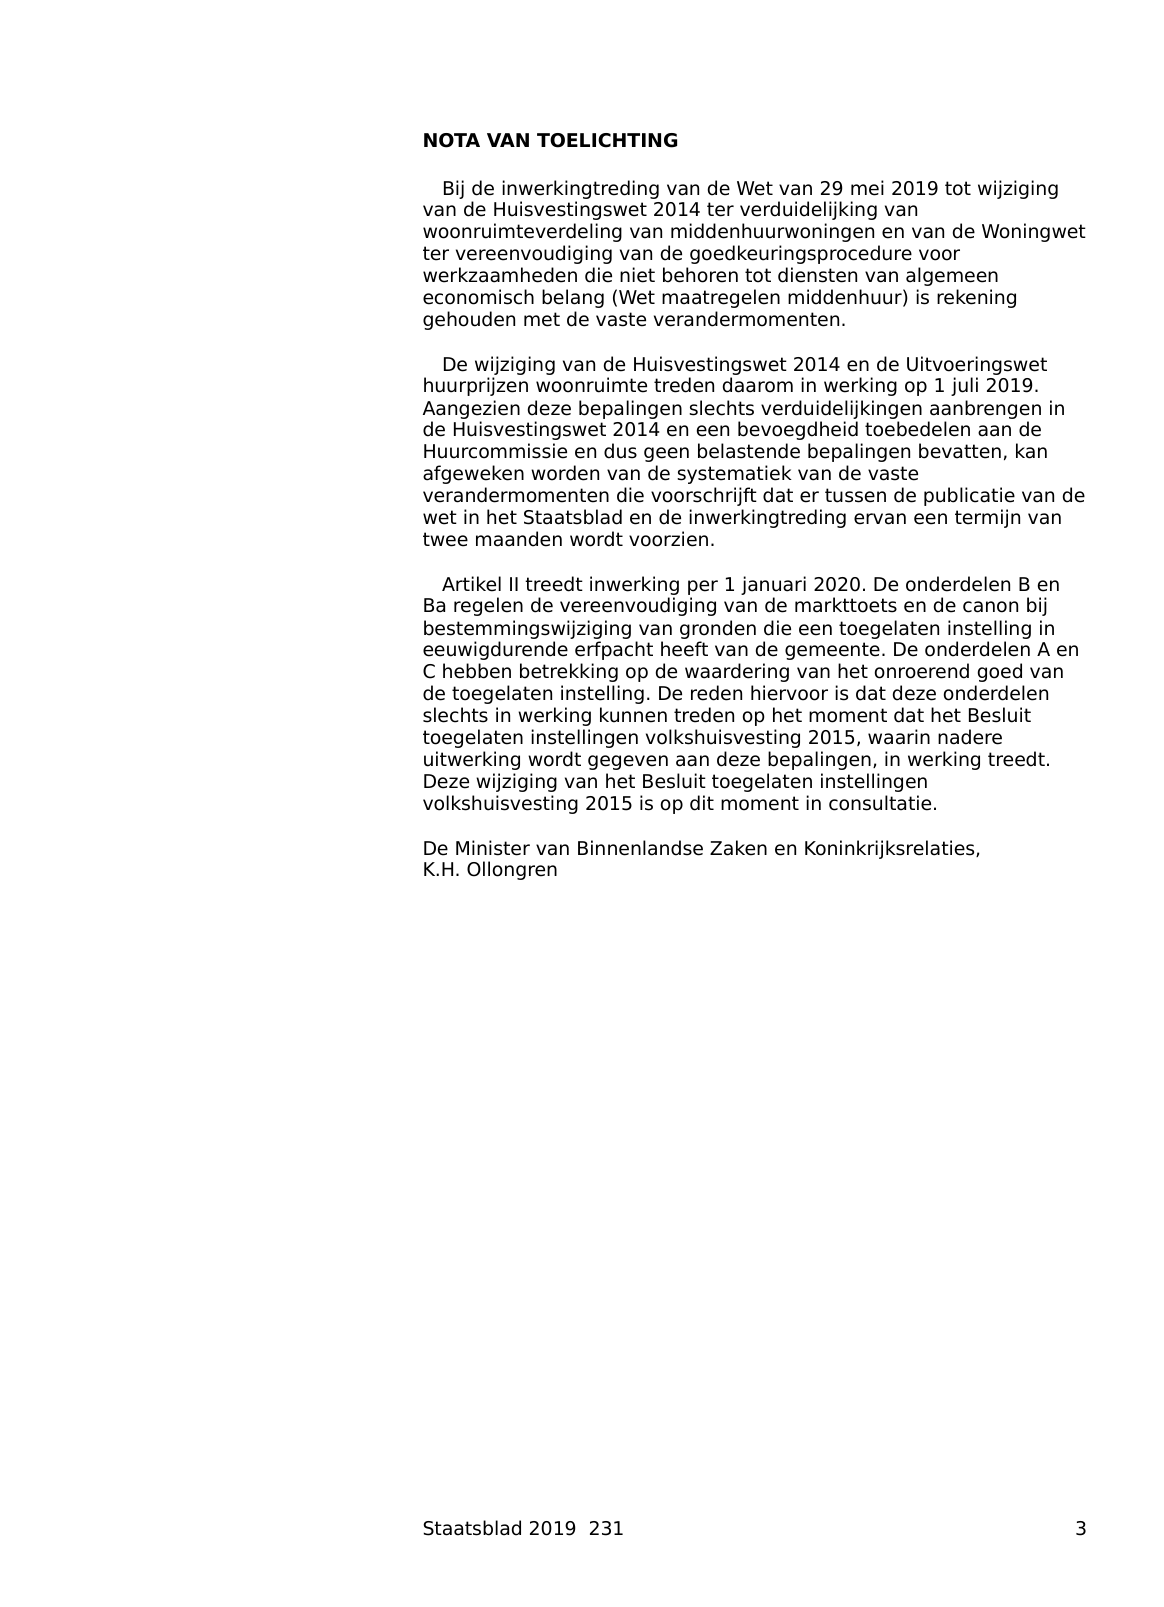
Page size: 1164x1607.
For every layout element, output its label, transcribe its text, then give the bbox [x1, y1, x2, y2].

text Artikel II treedt inwerking per 1 januari 2020. De onderdelen B en Ba regelen de vereenvoudiging van de markttoets en de canon bij bestemmingswijziging van gronden die een toegelaten instelling in eeuwigdurende erfpacht heeft van de gemeente. De onderdelen A en C hebben betrekking op de waardering van het onroerend goed van de toegelaten instelling. De reden hiervoor is dat deze onderdelen slechts in werking kunnen treden op het moment dat het Besluit toegelaten instellingen volkshuisvesting 2015, waarin nadere uitwerking wordt gegeven aan deze bepalingen, in werking treedt. Deze wijziging van het Besluit toegelaten instellingen volkshuisvesting 2015 is op dit moment in consultatie. [422, 573, 1087, 815]
text De Minister van Binnenlandse Zaken en Koninkrijksrelaties, K.H. Ollongren [422, 837, 1087, 881]
subtitle NOTA VAN TOELICHTING [422, 130, 1087, 152]
text De wijziging van de Huisvestingswet 2014 en de Uitvoeringswet huurprijzen woonruimte treden daarom in werking op 1 juli 2019. Aangezien deze bepalingen slechts verduidelijkingen aanbrengen in de Huisvestingswet 2014 en een bevoegdheid toebedelen aan de Huurcommissie en dus geen belastende bepalingen bevatten, kan afgeweken worden van de systematiek van de vaste verandermomenten die voorschrijft dat er tussen de publicatie van de wet in het Staatsblad en de inwerkingtreding ervan een termijn van twee maanden wordt voorzien. [422, 353, 1087, 551]
text Bij de inwerkingtreding van de Wet van 29 mei 2019 tot wijziging van de Huisvestingswet 2014 ter verduidelijking van woonruimteverdeling van middenhuurwoningen en van de Woningwet ter vereenvoudiging van de goedkeuringsprocedure voor werkzaamheden die niet behoren tot diensten van algemeen economisch belang (Wet maatregelen middenhuur) is rekening gehouden met de vaste verandermomenten. [422, 177, 1087, 331]
